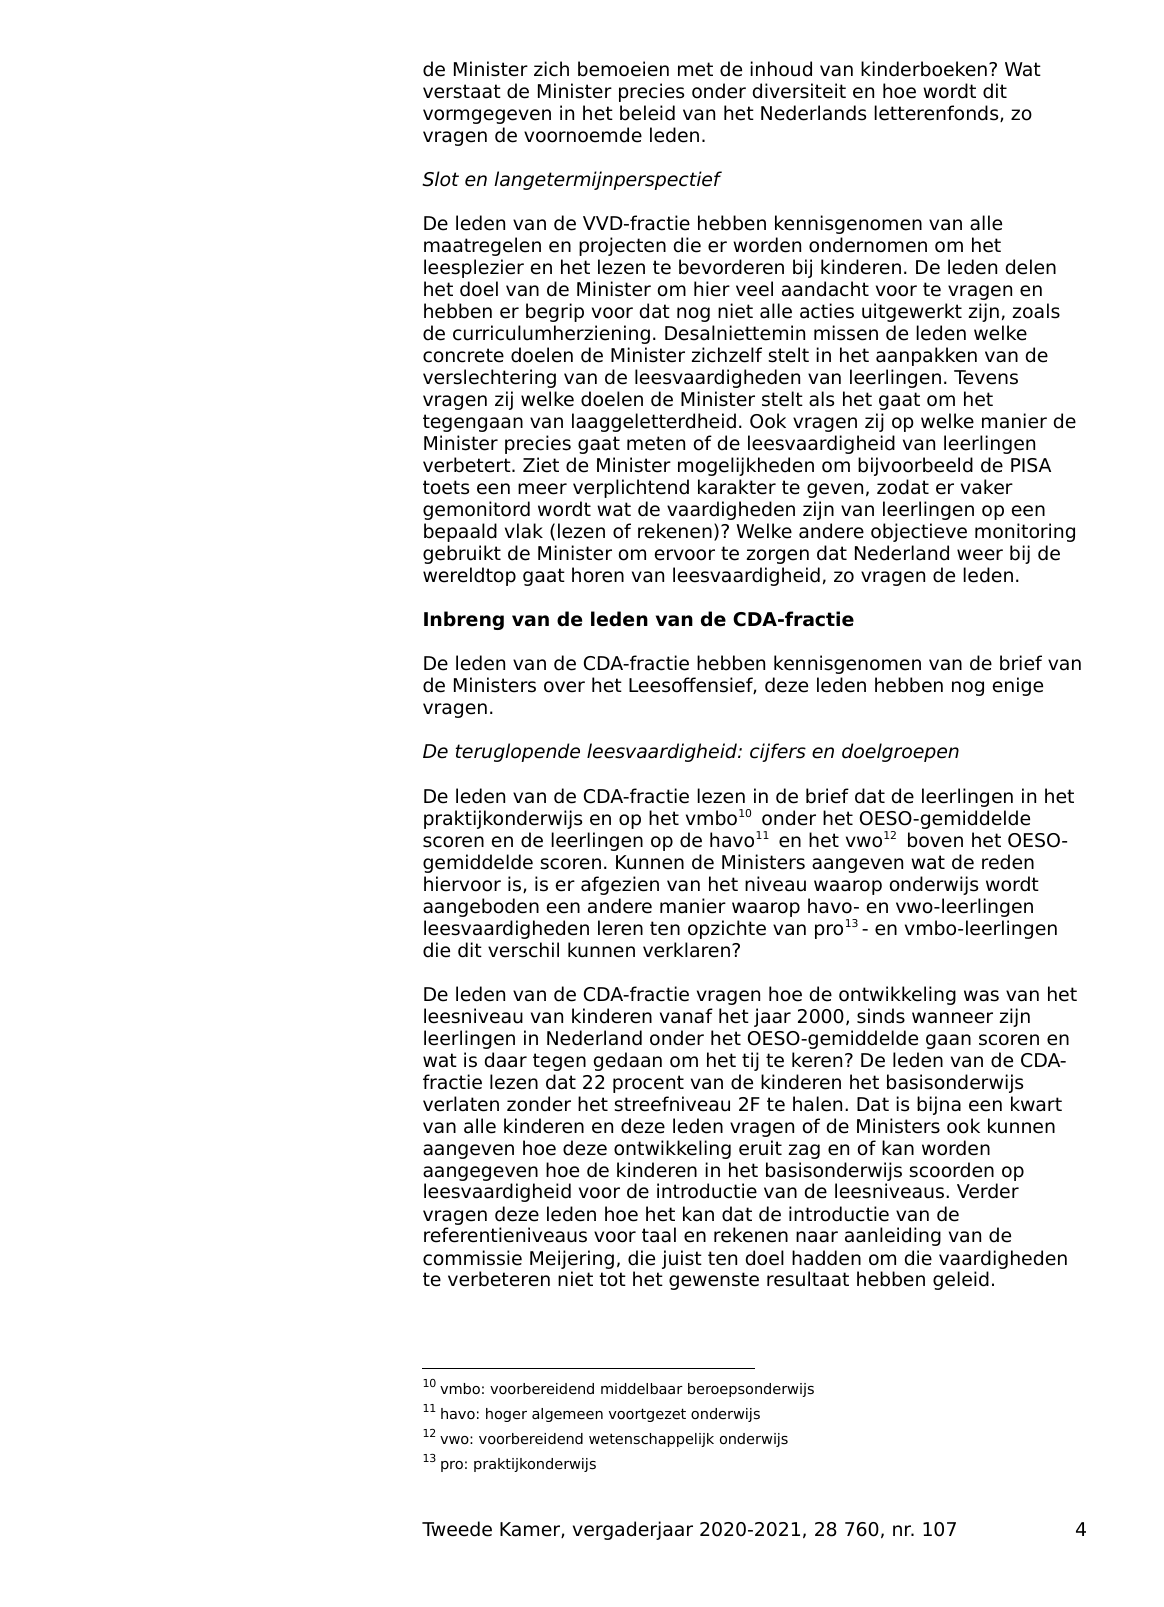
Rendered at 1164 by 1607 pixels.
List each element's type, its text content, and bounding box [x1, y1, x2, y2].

text de Minister zich bemoeien met de inhoud van kinderboeken? Wat verstaat de Minister precies onder diversiteit en hoe wordt dit vormgegeven in het beleid van het Nederlands letterenfonds, zo vragen de voornoemde leden. [422, 59, 1087, 147]
subtitle Inbreng van de leden van de CDA-fractie [422, 609, 1087, 631]
subtitle De teruglopende leesvaardigheid: cijfers en doelgroepen [422, 741, 1087, 763]
text vwo: voorbereidend wetenschappelijk onderwijs [422, 1427, 1087, 1449]
text vmbo: voorbereidend middelbaar beroepsonderwijs [422, 1377, 1087, 1399]
text De leden van de VVD-fractie hebben kennisgenomen van alle maatregelen en projecten die er worden ondernomen om het leesplezier en het lezen te bevorderen bij kinderen. De leden delen het doel van de Minister om hier veel aandacht voor te vragen en hebben er begrip voor dat nog niet alle acties uitgewerkt zijn, zoals de curriculumherziening. Desalniettemin missen de leden welke concrete doelen de Minister zichzelf stelt in het aanpakken van de verslechtering van de leesvaardigheden van leerlingen. Tevens vragen zij welke doelen de Minister stelt als het gaat om het tegengaan van laaggeletterdheid. Ook vragen zij op welke manier de Minister precies gaat meten of de leesvaardigheid van leerlingen verbetert. Ziet de Minister mogelijkheden om bijvoorbeeld de PISA toets een meer verplichtend karakter te geven, zodat er vaker gemonitord wordt wat de vaardigheden zijn van leerlingen op een bepaald vlak (lezen of rekenen)? Welke andere objectieve monitoring gebruikt de Minister om ervoor te zorgen dat Nederland weer bij de wereldtop gaat horen van leesvaardigheid, zo vragen de leden. [422, 213, 1087, 587]
text De leden van de CDA-fractie hebben kennisgenomen van de brief van de Ministers over het Leesoffensief, deze leden hebben nog enige vragen. [422, 653, 1087, 719]
text De leden van de CDA-fractie vragen hoe de ontwikkeling was van het leesniveau van kinderen vanaf het jaar 2000, sinds wanneer zijn leerlingen in Nederland onder het OESO-gemiddelde gaan scoren en wat is daar tegen gedaan om het tij te keren? De leden van de CDA-fractie lezen dat 22 procent van de kinderen het basisonderwijs verlaten zonder het streefniveau 2F te halen. Dat is bijna een kwart van alle kinderen en deze leden vragen of de Ministers ook kunnen aangeven hoe deze ontwikkeling eruit zag en of kan worden aangegeven hoe de kinderen in het basisonderwijs scoorden op leesvaardigheid voor de introductie van de leesniveaus. Verder vragen deze leden hoe het kan dat de introductie van de referentieniveaus voor taal en rekenen naar aanleiding van de commissie Meijering, die juist ten doel hadden om die vaardigheden te verbeteren niet tot het gewenste resultaat hebben geleid. [422, 984, 1087, 1291]
subtitle Slot en langetermijnperspectief [422, 169, 1087, 191]
text De leden van de CDA-fractie lezen in de brief dat de leerlingen in het praktijkonderwijs en op het vmbo onder het OESO-gemiddelde scoren en de leerlingen op de havo en het vwo boven het OESO-gemiddelde scoren. Kunnen de Ministers aangeven wat de reden hiervoor is, is er afgezien van het niveau waarop onderwijs wordt aangeboden een andere manier waarop havo- en vwo-leerlingen leesvaardigheden leren ten opzichte van pro- en vmbo-leerlingen die dit verschil kunnen verklaren? [422, 786, 1087, 961]
text havo: hoger algemeen voortgezet onderwijs [422, 1402, 1087, 1424]
text pro: praktijkonderwijs [422, 1452, 1087, 1474]
